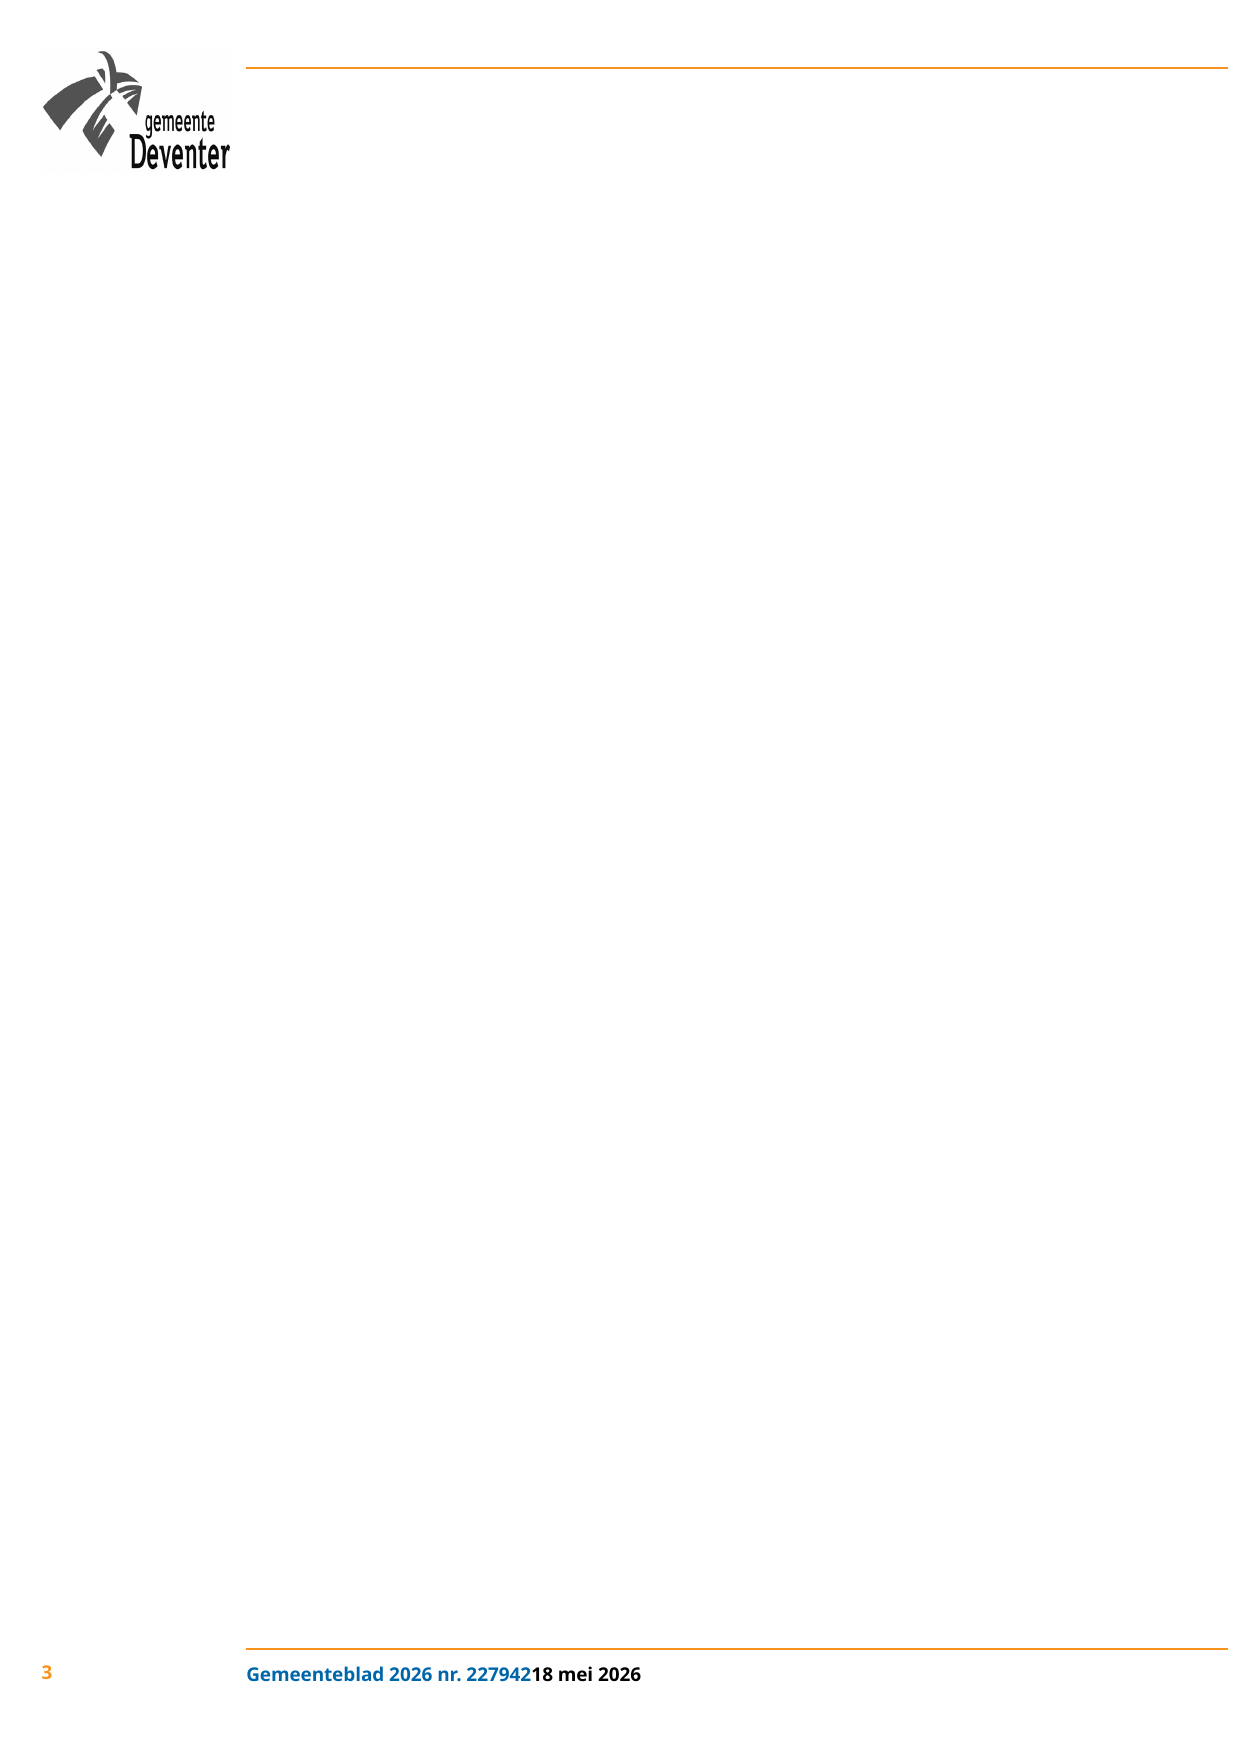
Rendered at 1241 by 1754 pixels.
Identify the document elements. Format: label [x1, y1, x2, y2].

picture [41, 47, 231, 172]
